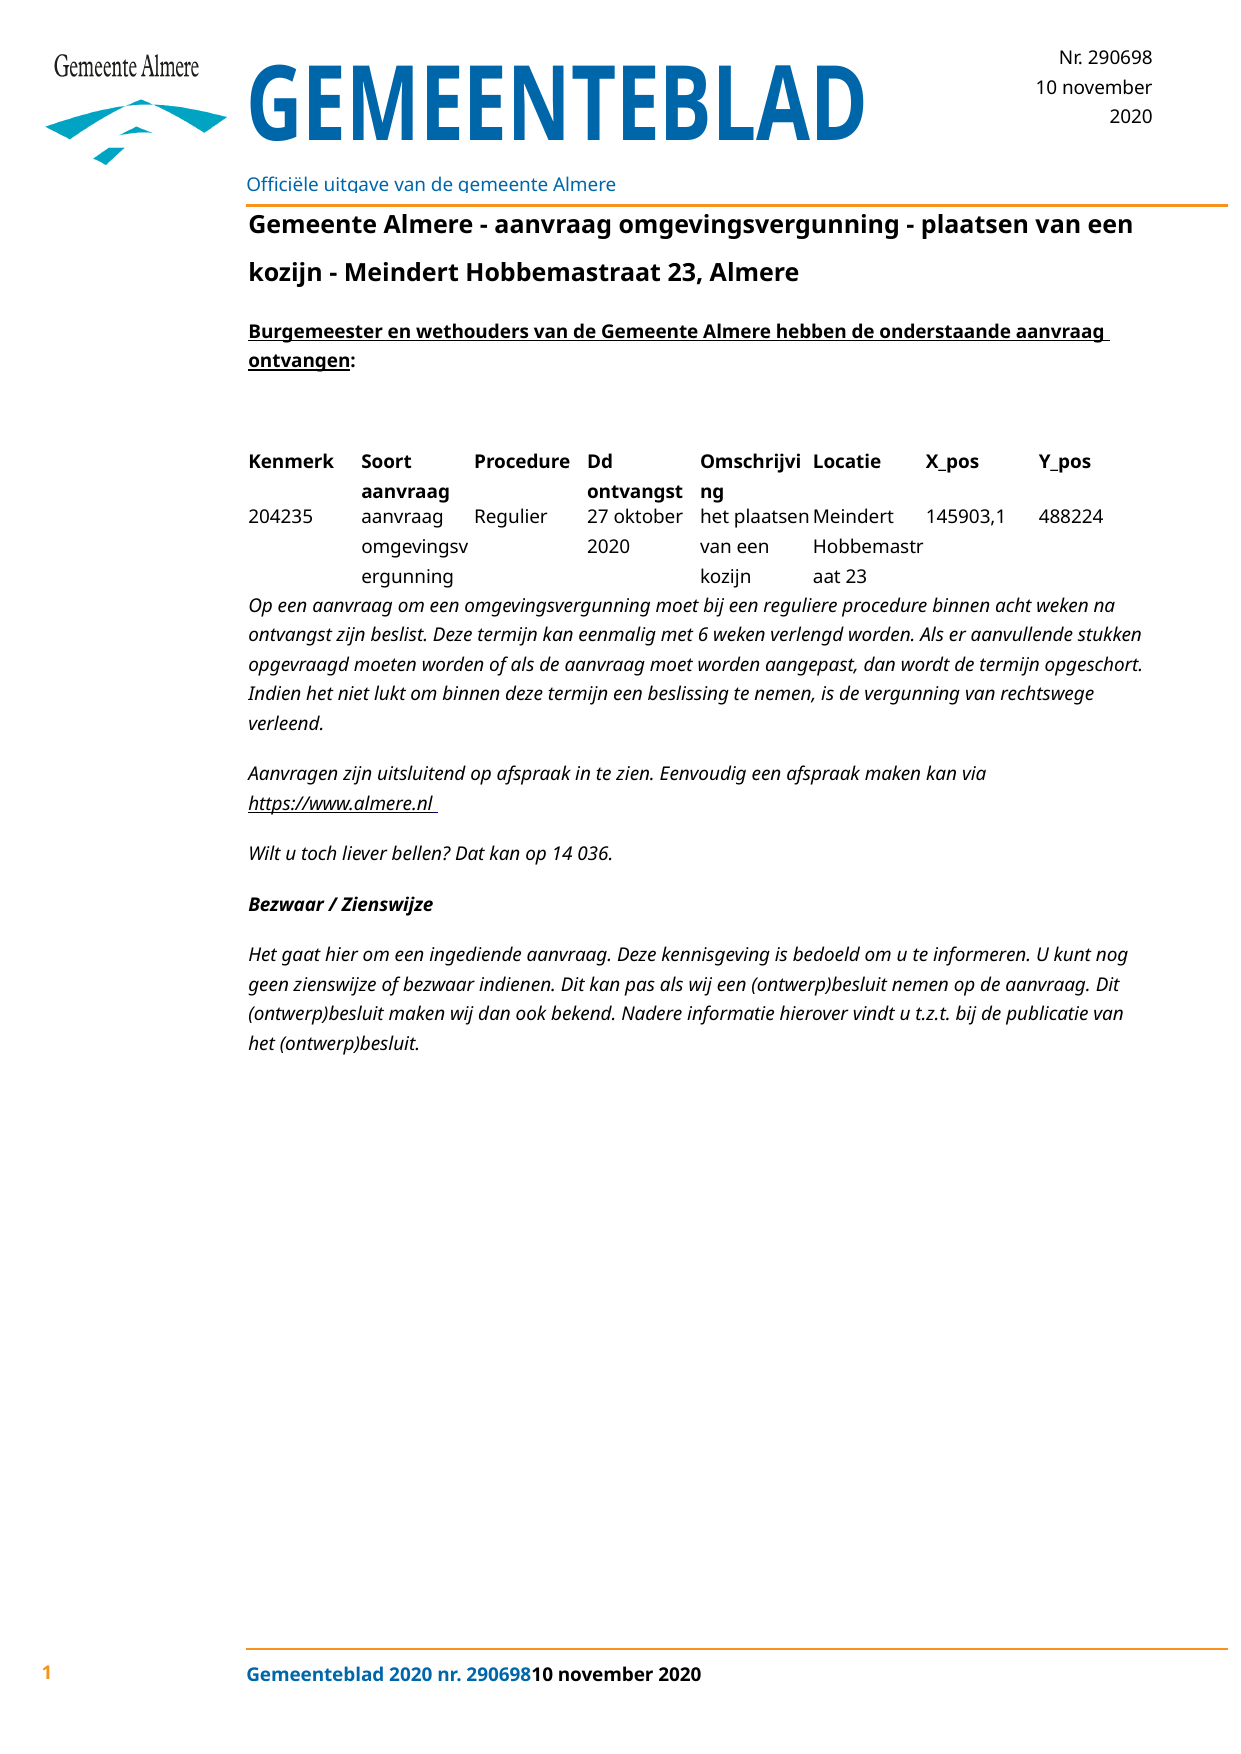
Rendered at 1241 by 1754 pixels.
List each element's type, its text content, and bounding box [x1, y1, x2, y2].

table_header Omschrijving [700, 449, 813, 504]
table_cell Meindert Hobbemastraat 23 [813, 504, 926, 589]
picture [41, 47, 231, 172]
table_header X_pos [926, 449, 1038, 504]
table_header Dd ontvangst [587, 449, 700, 504]
table_header Y_pos [1039, 449, 1152, 504]
text Het gaat hier om een ingediende aanvraag. Deze kennisgeving is bedoeld om u te informeren. U kunt nog geen zienswijze of bezwaar indienen. Dit kan pas als wij een (ontwerp)besluit nemen op de aanvraag. Dit (ontwerp)besluit maken wij dan ook bekend. Nadere informatie hierover vindt u t.z.t. bij de publicatie van het (ontwerp)besluit. [248, 941, 1152, 1056]
table_cell het plaatsen van een kozijn [700, 504, 813, 589]
table_cell Regulier [474, 504, 587, 589]
text Wilt u toch liever bellen? Dat kan op 14 036. [248, 841, 1152, 866]
table_cell 488224 [1039, 504, 1152, 589]
table_header Locatie [813, 449, 926, 504]
table_header Soort aanvraag [361, 449, 474, 504]
table_header Kenmerk [248, 449, 361, 504]
text Gemeente Almere - aanvraag omgevingsvergunning - plaatsen van een kozijn - Meindert Hobbemastraat 23, Almere [248, 207, 1152, 288]
table_header Procedure [474, 449, 587, 504]
table_cell 27 oktober 2020 [587, 504, 700, 589]
table_cell aanvraag omgevingsvergunning [361, 504, 474, 589]
table_cell 145903,1 [926, 504, 1038, 589]
text Aanvragen zijn uitsluitend op afspraak in te zien. Eenvoudig een afspraak maken kan via https://www.almere.nl [248, 761, 1152, 816]
text Op een aanvraag om een omgevingsvergunning moet bij een reguliere procedure binnen acht weken na ontvangst zijn beslist. Deze termijn kan eenmalig met 6 weken verlengd worden. Als er aanvullende stukken opgevraagd moeten worden of als de aanvraag moet worden aangepast, dan wordt de termijn opgeschort. Indien het niet lukt om binnen deze termijn een beslissing te nemen, is de vergunning van rechtswege verleend. [248, 592, 1152, 736]
text Burgemeester en wethouders van de Gemeente Almere hebben de onderstaande aanvraag ontvangen: [248, 318, 1152, 373]
text Bezwaar / Zienswijze [248, 891, 1152, 917]
table_cell 204235 [248, 504, 361, 589]
